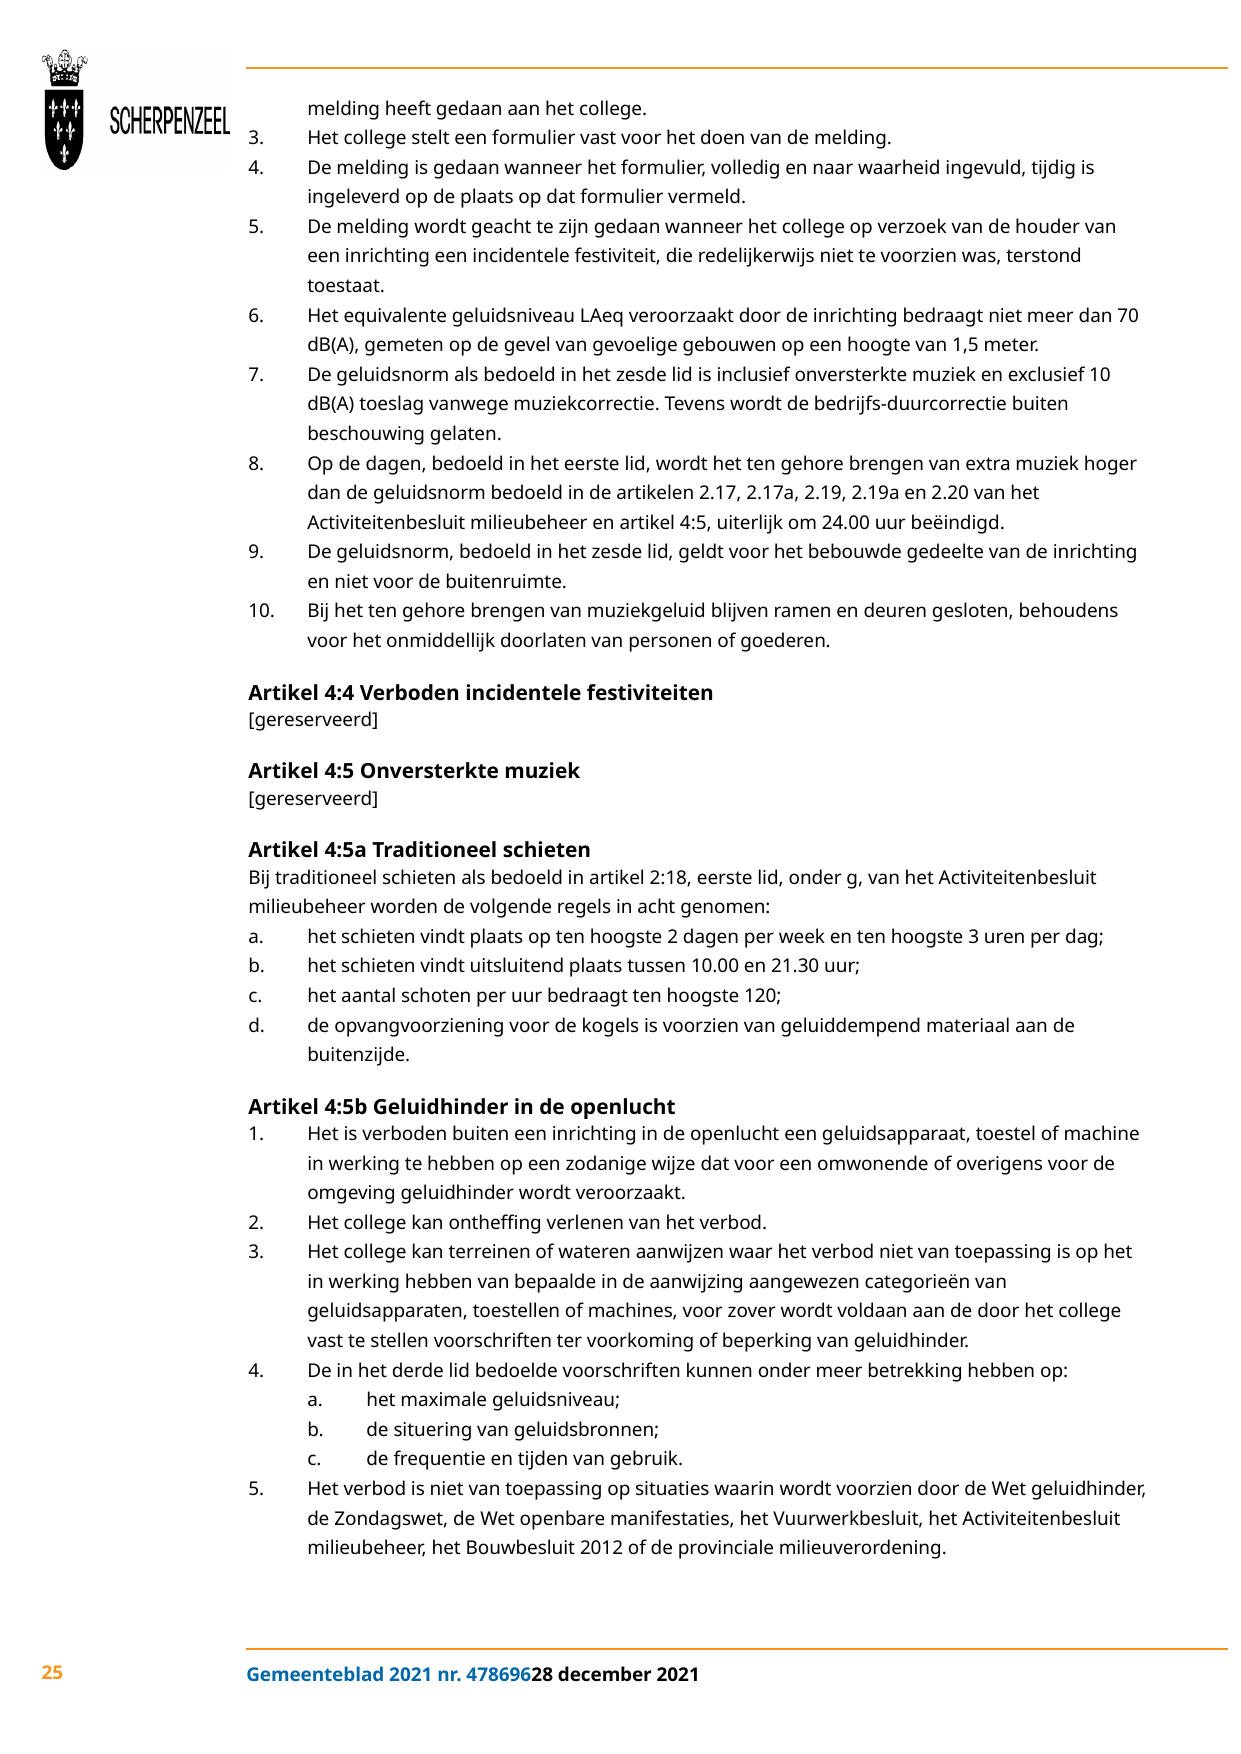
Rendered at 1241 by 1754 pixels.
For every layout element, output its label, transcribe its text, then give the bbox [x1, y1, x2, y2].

text [gereserveerd] [248, 785, 1152, 811]
picture [41, 47, 231, 172]
list het schieten vindt plaats op ten hoogste 2 dagen per week en ten hoogste 3 uren per dag; [248, 923, 1152, 949]
list De geluidsnorm als bedoeld in het zesde lid is inclusief onversterkte muziek en exclusief 10 dB(A) toeslag vanwege muziekcorrectie. Tevens wordt de bedrijfs-duurcorrectie buiten beschouwing gelaten. [248, 361, 1152, 446]
text Artikel 4:5a Traditioneel schieten [248, 835, 1152, 864]
list het schieten vindt uitsluitend plaats tussen 10.00 en 21.30 uur; [248, 953, 1152, 978]
text Artikel 4:5 Onversterkte muziek [248, 757, 1152, 785]
list De geluidsnorm, bedoeld in het zesde lid, geldt voor het bebouwde gedeelte van de inrichting en niet voor de buitenruimte. [248, 538, 1152, 594]
list Het verbod is niet van toepassing op situaties waarin wordt voorzien door de Wet geluidhinder, de Zondagswet, de Wet openbare manifestaties, het Vuurwerkbesluit, het Activiteitenbesluit milieubeheer, het Bouwbesluit 2012 of de provinciale milieuverordening. [248, 1475, 1152, 1560]
list Op de dagen, bedoeld in het eerste lid, wordt het ten gehore brengen van extra muziek hoger dan de geluidsnorm bedoeld in de artikelen 2.17, 2.17a, 2.19, 2.19a en 2.20 van het Activiteitenbesluit milieubeheer en artikel 4:5, uiterlijk om 24.00 uur beëindigd. [248, 450, 1152, 535]
list Bij het ten gehore brengen van muziekgeluid blijven ramen en deuren gesloten, behoudens voor het onmiddellijk doorlaten van personen of goederen. [248, 598, 1152, 653]
text [gereserveerd] [248, 706, 1152, 732]
text Artikel 4:4 Verboden incidentele festiviteiten [248, 678, 1152, 706]
list het maximale geluidsniveau; [307, 1386, 1152, 1412]
list De melding is gedaan wanneer het formulier, volledig en naar waarheid ingevuld, tijdig is ingeleverd op de plaats op dat formulier vermeld. [248, 154, 1152, 209]
list Het college kan ontheffing verlenen van het verbod. [248, 1209, 1152, 1235]
list melding heeft gedaan aan het college. [248, 95, 1152, 121]
list de situering van geluidsbronnen; [307, 1416, 1152, 1442]
text Bij traditioneel schieten als bedoeld in artikel 2:18, eerste lid, onder g, van het Activiteitenbesluit milieubeheer worden de volgende regels in acht genomen: [248, 864, 1152, 919]
list De in het derde lid bedoelde voorschriften kunnen onder meer betrekking hebben op: [248, 1357, 1152, 1383]
list het aantal schoten per uur bedraagt ten hoogste 120; [248, 982, 1152, 1008]
list de frequentie en tijden van gebruik. [307, 1446, 1152, 1471]
list Het college kan terreinen of wateren aanwijzen waar het verbod niet van toepassing is op het in werking hebben van bepaalde in de aanwijzing aangewezen categorieën van geluidsapparaten, toestellen of machines, voor zover wordt voldaan aan de door het college vast te stellen voorschriften ter voorkoming of beperking van geluidhinder. [248, 1238, 1152, 1353]
list Het equivalente geluidsniveau LAeq veroorzaakt door de inrichting bedraagt niet meer dan 70 dB(A), gemeten op de gevel van gevoelige gebouwen op een hoogte van 1,5 meter. [248, 302, 1152, 357]
list Het college stelt een formulier vast voor het doen van de melding. [248, 124, 1152, 150]
list de opvangvoorziening voor de kogels is voorzien van geluiddempend materiaal aan de buitenzijde. [248, 1012, 1152, 1067]
list De melding wordt geacht te zijn gedaan wanneer het college op verzoek van de houder van een inrichting een incidentele festiviteit, die redelijkerwijs niet te voorzien was, terstond toestaat. [248, 213, 1152, 298]
text Artikel 4:5b Geluidhinder in de openlucht [248, 1092, 1152, 1120]
list Het is verboden buiten een inrichting in de openlucht een geluidsapparaat, toestel of machine in werking te hebben op een zodanige wijze dat voor een omwonende of overigens voor de omgeving geluidhinder wordt veroorzaakt. [248, 1120, 1152, 1205]
